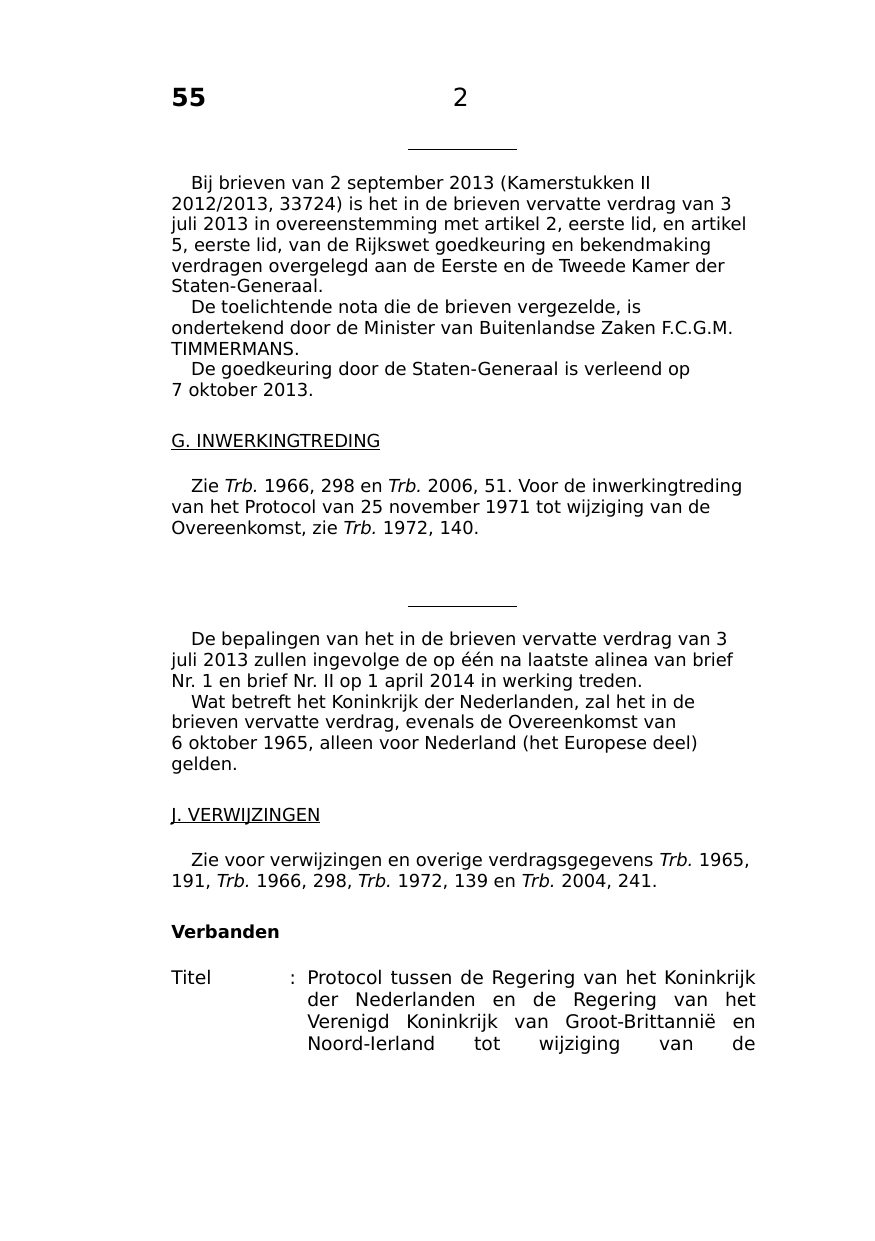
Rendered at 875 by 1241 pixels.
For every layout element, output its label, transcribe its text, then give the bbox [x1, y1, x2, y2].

text De toelichtende nota die de brieven vergezelde, is ondertekend door de Minister van Buitenlandse Zaken F.C.G.M. TIMMERMANS. [171, 297, 756, 359]
text Bij brieven van 2 september 2013 (Kamerstukken II 2012/2013, 33724) is het in de brieven vervatte verdrag van 3 juli 2013 in overeenstemming met artikel 2, eerste lid, en artikel 5, eerste lid, van de Rijkswet goedkeuring en bekendmaking verdragen overgelegd aan de Eerste en de Tweede Kamer der Staten-Generaal. [171, 173, 756, 297]
subtitle Verbanden [171, 922, 756, 942]
text De goedkeuring door de Staten-Generaal is verleend op 7 oktober 2013. [171, 359, 756, 401]
text Zie voor verwijzingen en overige verdragsgegevens Trb. 1965, 191, Trb. 1966, 298, Trb. 1972, 139 en Trb. 2004, 241. [171, 850, 756, 892]
table_header Titel [171, 967, 289, 1055]
text De bepalingen van het in de brieven vervatte verdrag van 3 juli 2013 zullen ingevolge de op één na laatste alinea van brief Nr. 1 en brief Nr. II op 1 april 2014 in werking treden. [171, 629, 756, 691]
text Wat betreft het Koninkrijk der Nederlanden, zal het in de brieven vervatte verdrag, evenals de Overeenkomst van 6 oktober 1965, alleen voor Nederland (het Europese deel) gelden. [171, 691, 756, 774]
table_header Protocol tussen de Regering van het Koninkrijk der Nederlanden en de Regering van het Verenigd Koninkrijk van Groot-Brittannië en Noord-Ierland tot wijziging van de [307, 967, 756, 1055]
text Zie Trb. 1966, 298 en Trb. 2006, 51. Voor de inwerkingtreding van het Protocol van 25 november 1971 tot wijziging van de Overeenkomst, zie Trb. 1972, 140. [171, 476, 756, 538]
subtitle J. VERWIJZINGEN [171, 804, 756, 825]
table_header : [289, 967, 307, 1055]
subtitle G. INWERKINGTREDING [171, 431, 756, 451]
